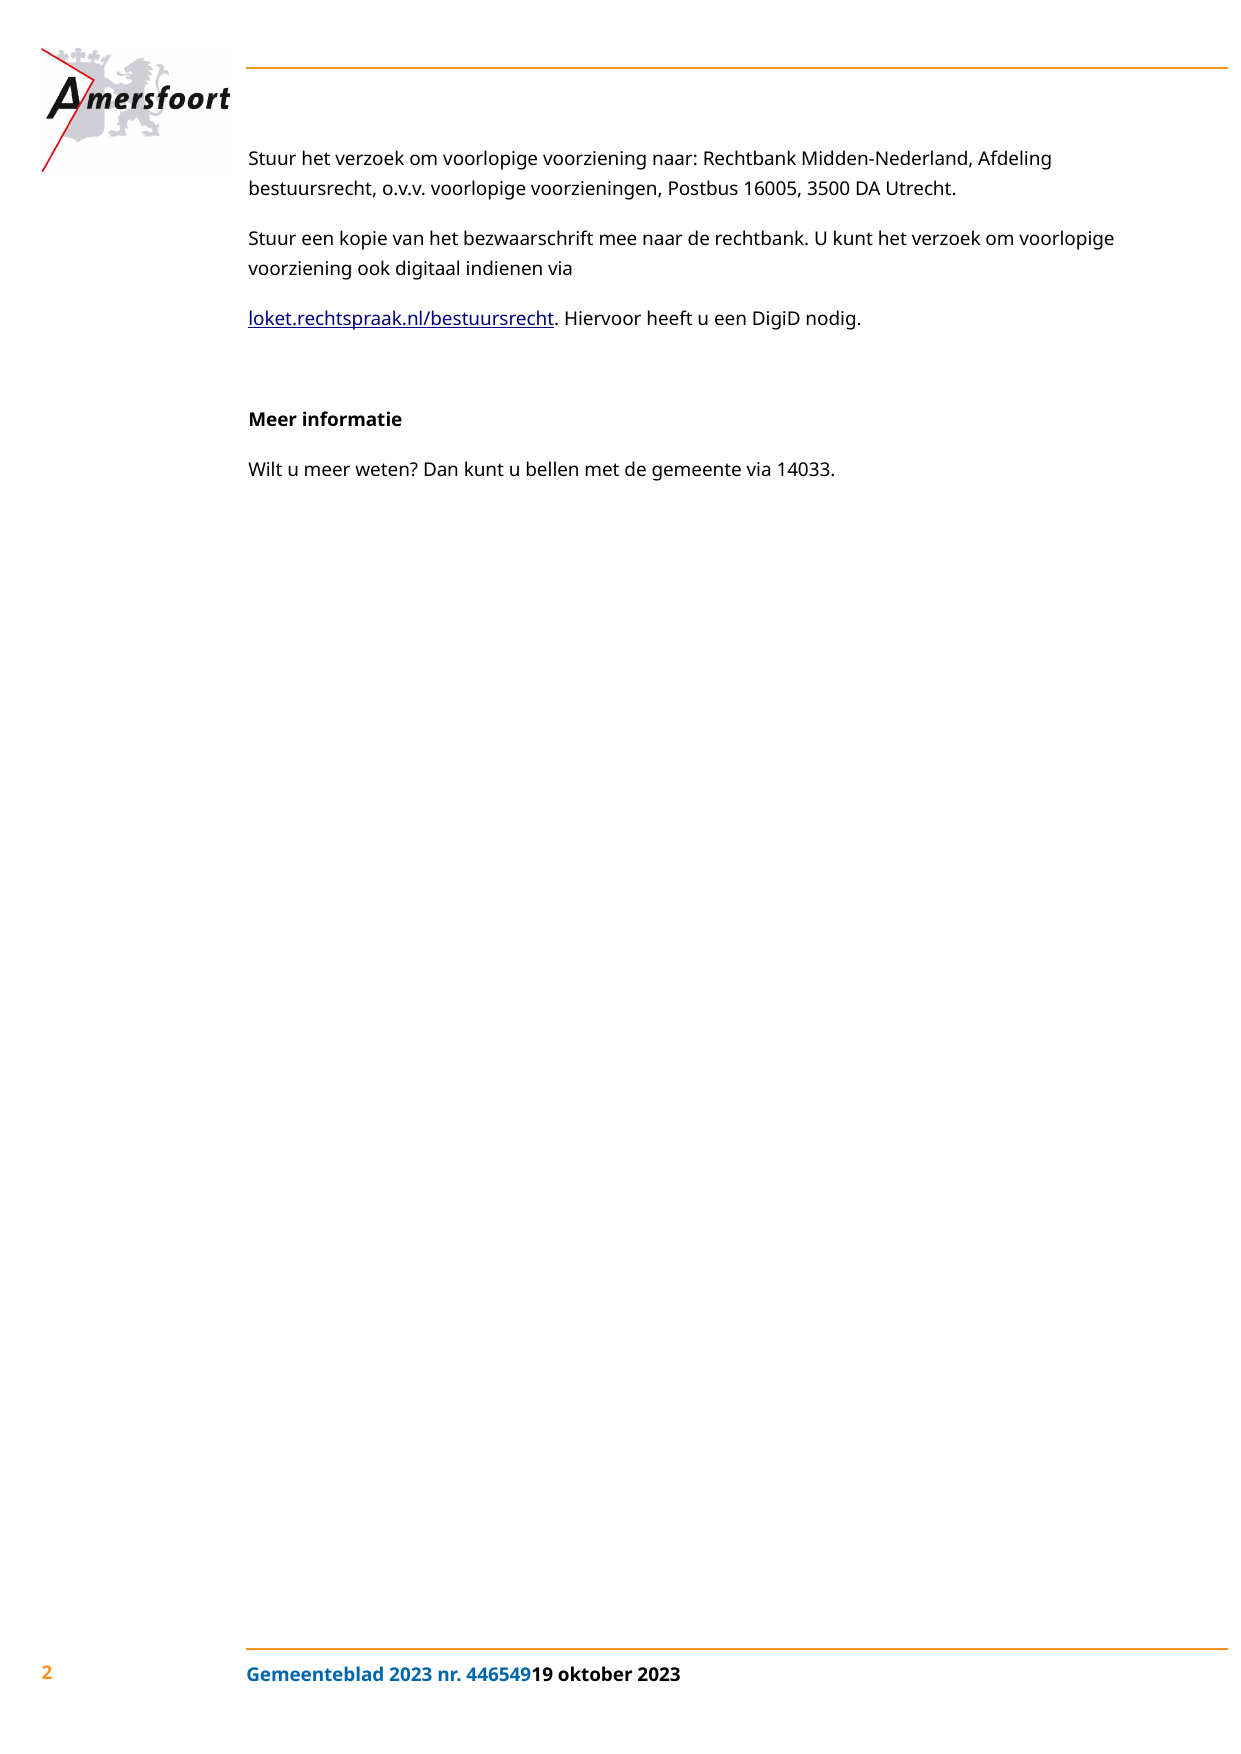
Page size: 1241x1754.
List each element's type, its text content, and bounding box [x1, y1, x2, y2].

picture [41, 47, 231, 172]
text Wilt u meer weten? Dan kunt u bellen met de gemeente via 14033. [248, 456, 1152, 482]
text Stuur het verzoek om voorlopige voorziening naar: Rechtbank Midden-Nederland, Afdeling bestuursrecht, o.v.v. voorlopige voorzieningen, Postbus 16005, 3500 DA Utrecht. [248, 145, 1152, 201]
text Meer informatie [248, 406, 1152, 432]
text Stuur een kopie van het bezwaarschrift mee naar de rechtbank. U kunt het verzoek om voorlopige voorziening ook digitaal indienen via [248, 225, 1152, 281]
text loket.rechtspraak.nl/bestuursrecht. Hiervoor heeft u een DigiD nodig. [248, 305, 1152, 331]
